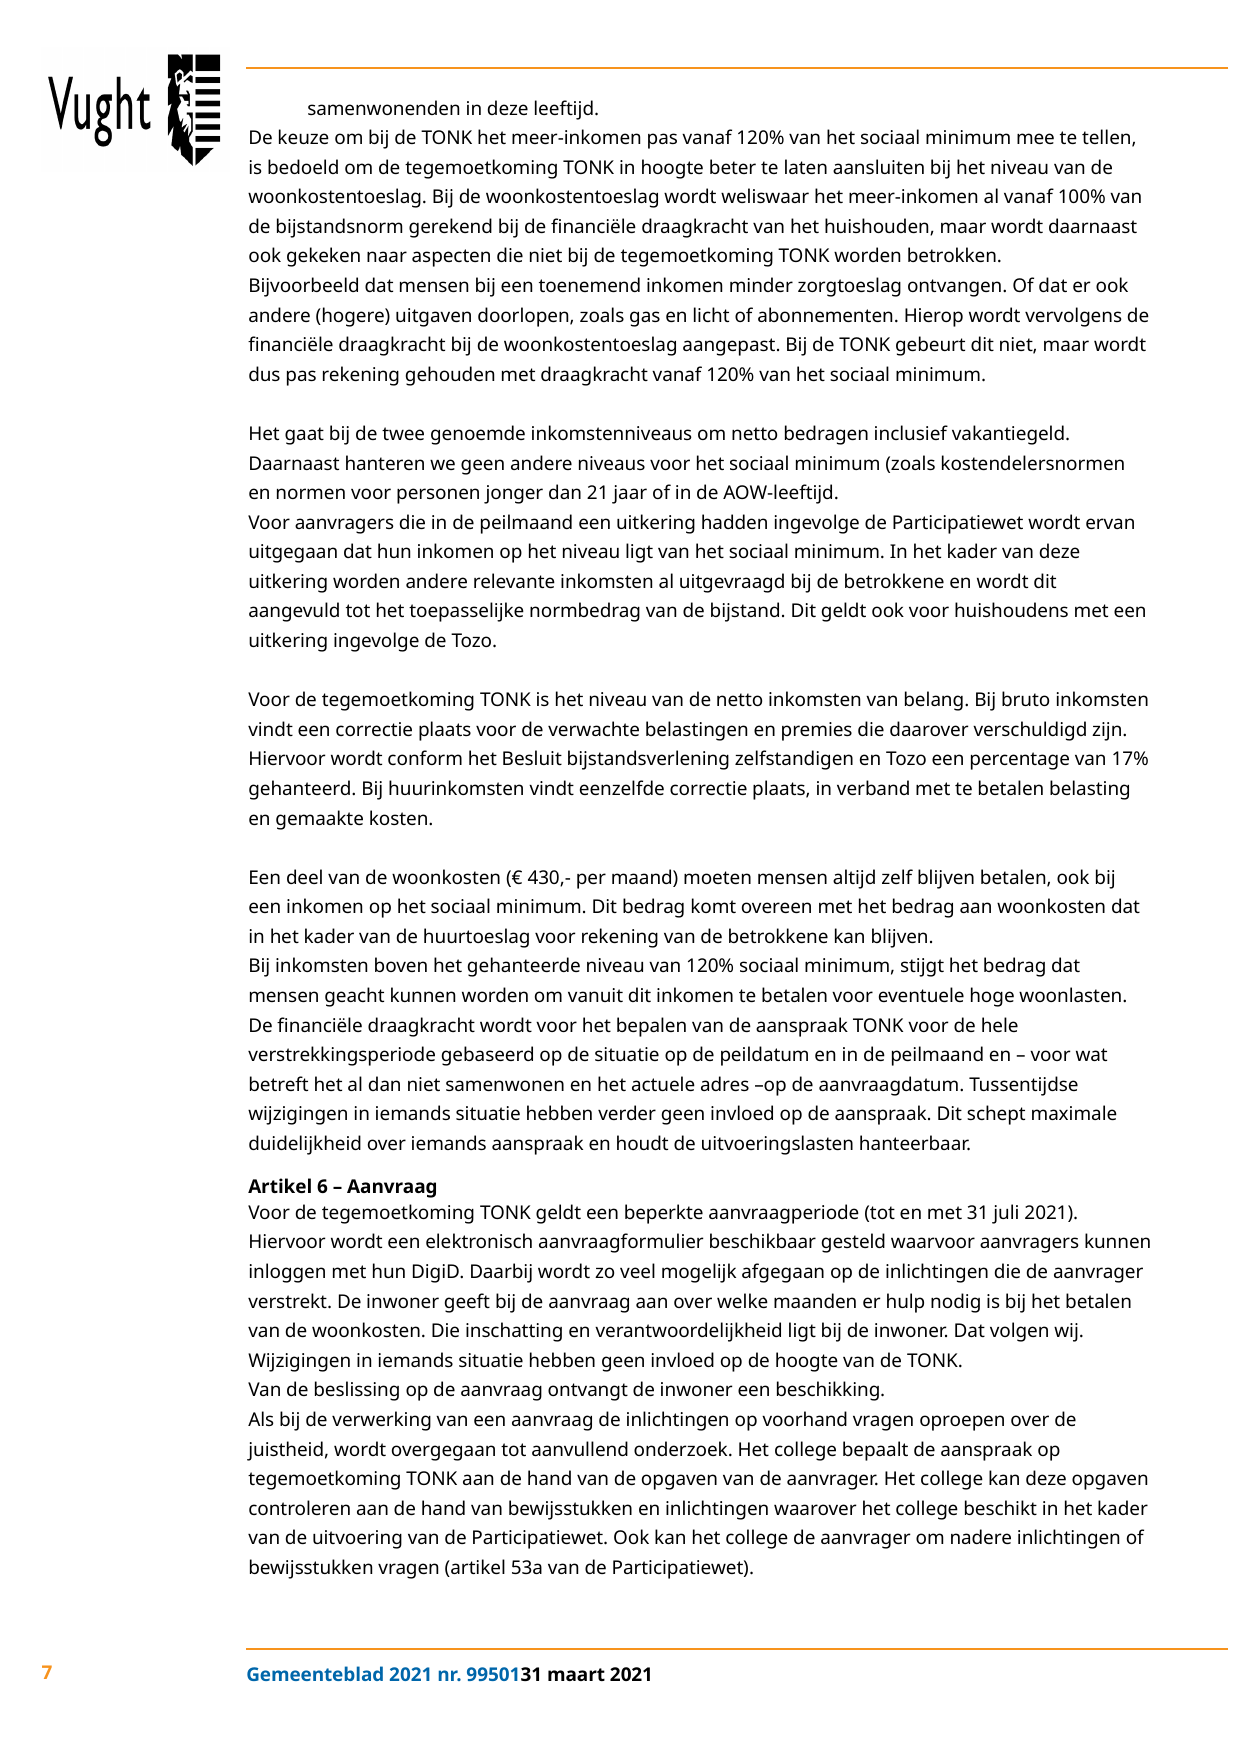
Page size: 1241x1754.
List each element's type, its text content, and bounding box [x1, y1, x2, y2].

text Een deel van de woonkosten (€ 430,- per maand) moeten mensen altijd zelf blijven betalen, ook bij een inkomen op het sociaal minimum. Dit bedrag komt overeen met het bedrag aan woonkosten dat in het kader van de huurtoeslag voor rekening van de betrokkene kan blijven. [248, 864, 1152, 949]
text Als bij de verwerking van een aanvraag de inlichtingen op voorhand vragen oproepen over de juistheid, wordt overgegaan tot aanvullend onderzoek. Het college bepaalt de aanspraak op tegemoetkoming TONK aan de hand van de opgaven van de aanvrager. Het college kan deze opgaven controleren aan de hand van bewijsstukken en inlichtingen waarover het college beschikt in het kader van de uitvoering van de Participatiewet. Ook kan het college de aanvrager om nadere inlichtingen of bewijsstukken vragen (artikel 53a van de Participatiewet). [248, 1406, 1152, 1580]
text Bijvoorbeeld dat mensen bij een toenemend inkomen minder zorgtoeslag ontvangen. Of dat er ook andere (hogere) uitgaven doorlopen, zoals gas en licht of abonnementen. Hierop wordt vervolgens de financiële draagkracht bij de woonkostentoeslag aangepast. Bij de TONK gebeurt dit niet, maar wordt dus pas rekening gehouden met draagkracht vanaf 120% van het sociaal minimum. [248, 272, 1152, 387]
text Bij inkomsten boven het gehanteerde niveau van 120% sociaal minimum, stijgt het bedrag dat mensen geacht kunnen worden om vanuit dit inkomen te betalen voor eventuele hoge woonlasten. [248, 953, 1152, 1008]
text Voor de tegemoetkoming TONK geldt een beperkte aanvraagperiode (tot en met 31 juli 2021). Hiervoor wordt een elektronisch aanvraagformulier beschikbaar gesteld waarvoor aanvragers kunnen inloggen met hun DigiD. Daarbij wordt zo veel mogelijk afgegaan op de inlichtingen die de aanvrager verstrekt. De inwoner geeft bij de aanvraag aan over welke maanden er hulp nodig is bij het betalen van de woonkosten. Die inschatting en verantwoordelijkheid ligt bij de inwoner. Dat volgen wij. Wijzigingen in iemands situatie hebben geen invloed op de hoogte van de TONK. [248, 1199, 1152, 1373]
text Artikel 6 – Aanvraag [248, 1173, 1152, 1199]
text De financiële draagkracht wordt voor het bepalen van de aanspraak TONK voor de hele verstrekkingsperiode gebaseerd op de situatie op de peildatum en in de peilmaand en – voor wat betreft het al dan niet samenwonen en het actuele adres –op de aanvraagdatum. Tussentijdse wijzigingen in iemands situatie hebben verder geen invloed op de aanspraak. Dit schept maximale duidelijkheid over iemands aanspraak en houdt de uitvoeringslasten hanteerbaar. [248, 1012, 1152, 1156]
text Voor aanvragers die in de peilmaand een uitkering hadden ingevolge de Participatiewet wordt ervan uitgegaan dat hun inkomen op het niveau ligt van het sociaal minimum. In het kader van deze uitkering worden andere relevante inkomsten al uitgevraagd bij de betrokkene en wordt dit aangevuld tot het toepasselijke normbedrag van de bijstand. Dit geldt ook voor huishoudens met een uitkering ingevolge de Tozo. [248, 509, 1152, 653]
list samenwonenden in deze leeftijd. [248, 95, 1152, 121]
text Het gaat bij de twee genoemde inkomstenniveaus om netto bedragen inclusief vakantiegeld. Daarnaast hanteren we geen andere niveaus voor het sociaal minimum (zoals kostendelersnormen en normen voor personen jonger dan 21 jaar of in de AOW-leeftijd. [248, 420, 1152, 505]
picture [41, 47, 231, 172]
text Voor de tegemoetkoming TONK is het niveau van de netto inkomsten van belang. Bij bruto inkomsten vindt een correctie plaats voor de verwachte belastingen en premies die daarover verschuldigd zijn. Hiervoor wordt conform het Besluit bijstandsverlening zelfstandigen en Tozo een percentage van 17% gehanteerd. Bij huurinkomsten vindt eenzelfde correctie plaats, in verband met te betalen belasting en gemaakte kosten. [248, 686, 1152, 831]
text Van de beslissing op de aanvraag ontvangt de inwoner een beschikking. [248, 1377, 1152, 1402]
text De keuze om bij de TONK het meer-inkomen pas vanaf 120% van het sociaal minimum mee te tellen, is bedoeld om de tegemoetkoming TONK in hoogte beter te laten aansluiten bij het niveau van de woonkostentoeslag. Bij de woonkostentoeslag wordt weliswaar het meer-inkomen al vanaf 100% van de bijstandsnorm gerekend bij de financiële draagkracht van het huishouden, maar wordt daarnaast ook gekeken naar aspecten die niet bij de tegemoetkoming TONK worden betrokken. [248, 124, 1152, 268]
